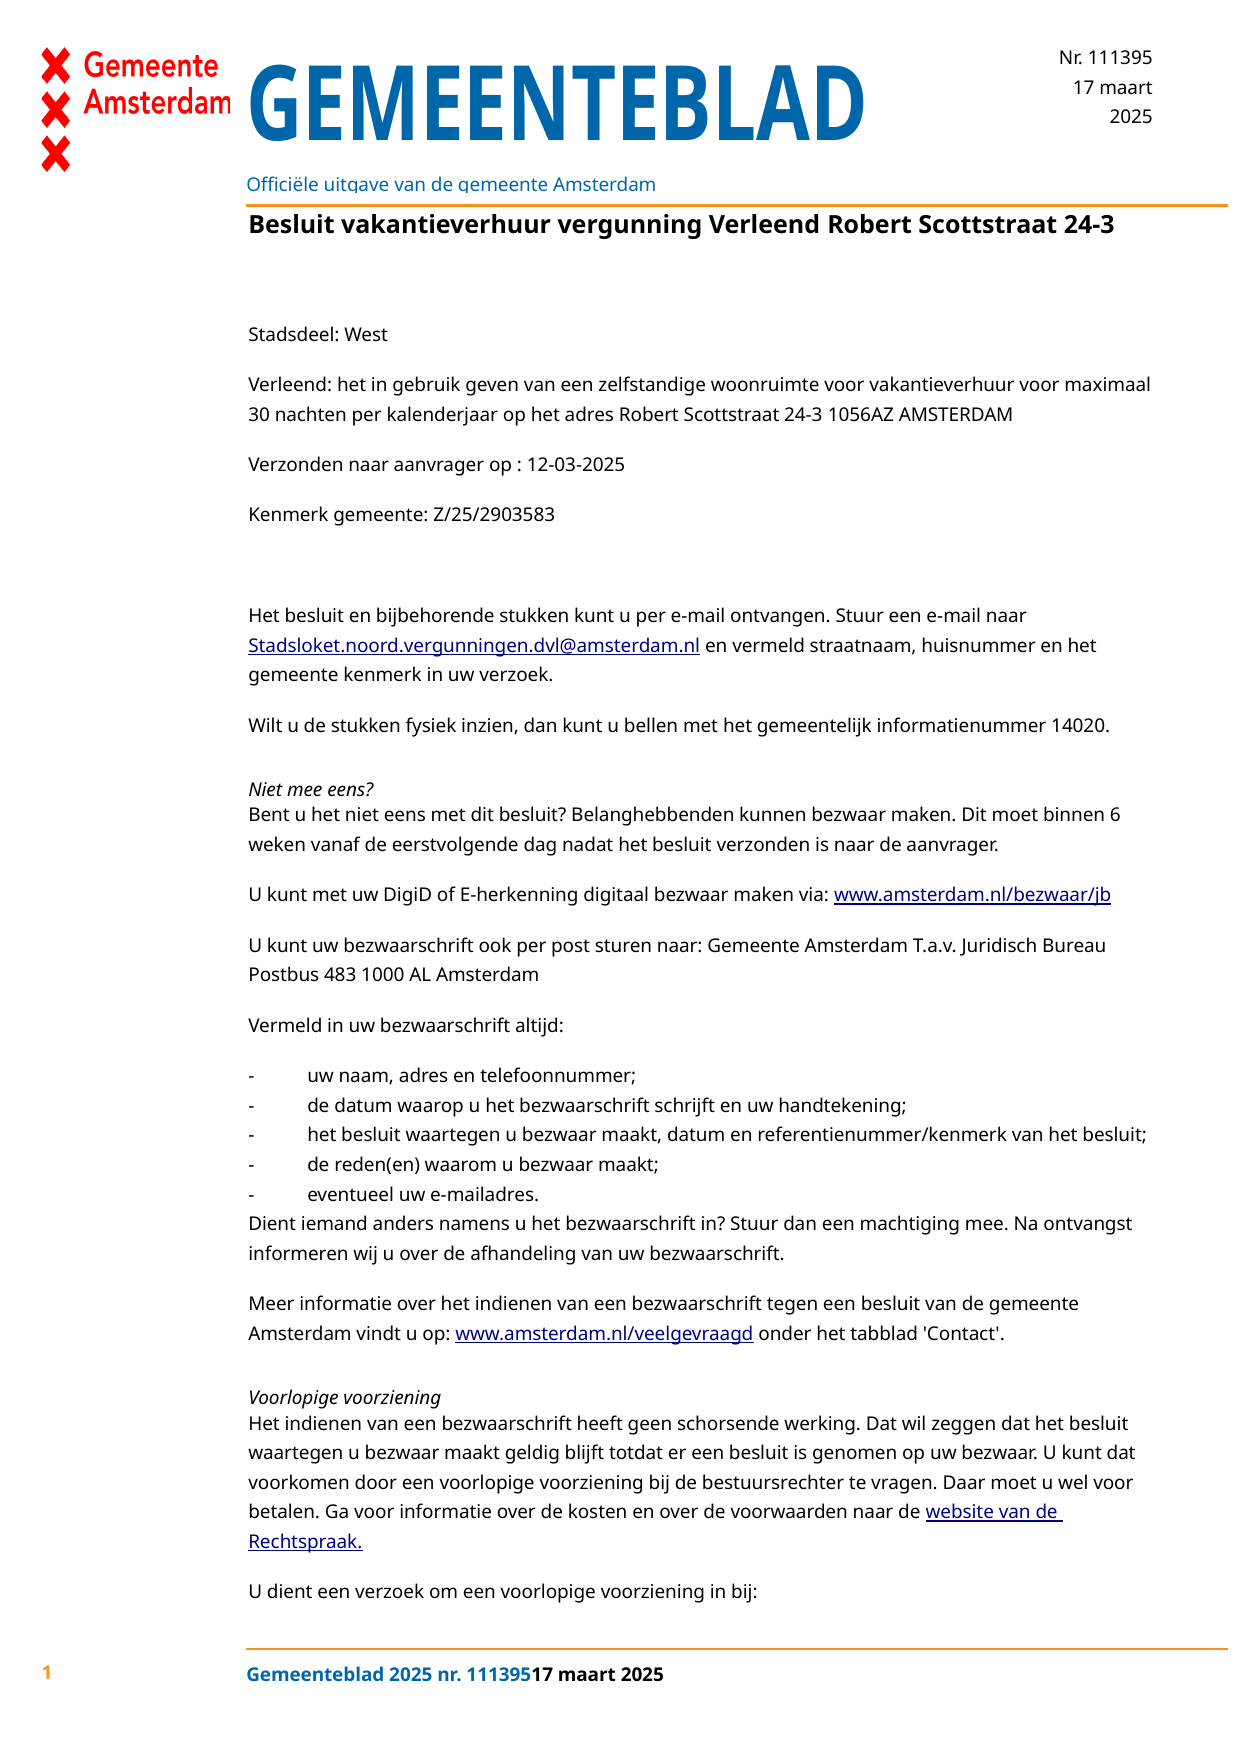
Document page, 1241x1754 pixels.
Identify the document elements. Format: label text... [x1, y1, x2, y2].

text Het indienen van een bezwaarschrift heeft geen schorsende werking. Dat wil zeggen dat het besluit waartegen u bezwaar maakt geldig blijft totdat er een besluit is genomen op uw bezwaar. U kunt dat voorkomen door een voorlopige voorziening bij de bestuursrechter te vragen. Daar moet u wel voor betalen. Ga voor informatie over de kosten en over de voorwaarden naar de website van de Rechtspraak. [248, 1410, 1152, 1554]
text U kunt met uw DigiD of E-herkenning digitaal bezwaar maken via: www.amsterdam.nl/bezwaar/jb [248, 882, 1152, 907]
list het besluit waartegen u bezwaar maakt, datum en referentienummer/kenmerk van het besluit; [248, 1122, 1152, 1147]
text Besluit vakantieverhuur vergunning Verleend Robert Scottstraat 24-3 [248, 207, 1152, 241]
text Voorlopige voorziening [248, 1384, 1152, 1410]
text Dient iemand anders namens u het bezwaarschrift in? Stuur dan een machtiging mee. Na ontvangst informeren wij u over de afhandeling van uw bezwaarschrift. [248, 1210, 1152, 1266]
text Kenmerk gemeente: Z/25/2903583 [248, 502, 1152, 527]
text Verzonden naar aanvrager op : 12-03-2025 [248, 451, 1152, 477]
text U kunt uw bezwaarschrift ook per post sturen naar: Gemeente Amsterdam T.a.v. Juridisch Bureau Postbus 483 1000 AL Amsterdam [248, 932, 1152, 987]
text U dient een verzoek om een voorlopige voorziening in bij: [248, 1578, 1152, 1604]
text Bent u het niet eens met dit besluit? Belanghebbenden kunnen bezwaar maken. Dit moet binnen 6 weken vanaf de eerstvolgende dag nadat het besluit verzonden is naar de aanvrager. [248, 802, 1152, 857]
list de datum waarop u het bezwaarschrift schrijft en uw handtekening; [248, 1092, 1152, 1118]
text Vermeld in uw bezwaarschrift altijd: [248, 1012, 1152, 1038]
text Wilt u de stukken fysiek inzien, dan kunt u bellen met het gemeentelijk informatienummer 14020. [248, 712, 1152, 738]
text Verleend: het in gebruik geven van een zelfstandige woonruimte voor vakantieverhuur voor maximaal 30 nachten per kalenderjaar op het adres Robert Scottstraat 24-3 1056AZ AMSTERDAM [248, 371, 1152, 426]
text Meer informatie over het indienen van een bezwaarschrift tegen een besluit van de gemeente Amsterdam vindt u op: www.amsterdam.nl/veelgevraagd onder het tabblad 'Contact'. [248, 1290, 1152, 1346]
text Stadsdeel: West [248, 321, 1152, 346]
text Niet mee eens? [248, 776, 1152, 802]
picture [41, 47, 231, 172]
text Het besluit en bijbehorende stukken kunt u per e-mail ontvangen. Stuur een e-mail naar Stadsloket.noord.vergunningen.dvl@amsterdam.nl en vermeld straatnaam, huisnummer en het gemeente kenmerk in uw verzoek. [248, 602, 1152, 687]
list eventueel uw e-mailadres. [248, 1181, 1152, 1207]
list de reden(en) waarom u bezwaar maakt; [248, 1151, 1152, 1177]
list uw naam, adres en telefoonnummer; [248, 1062, 1152, 1088]
